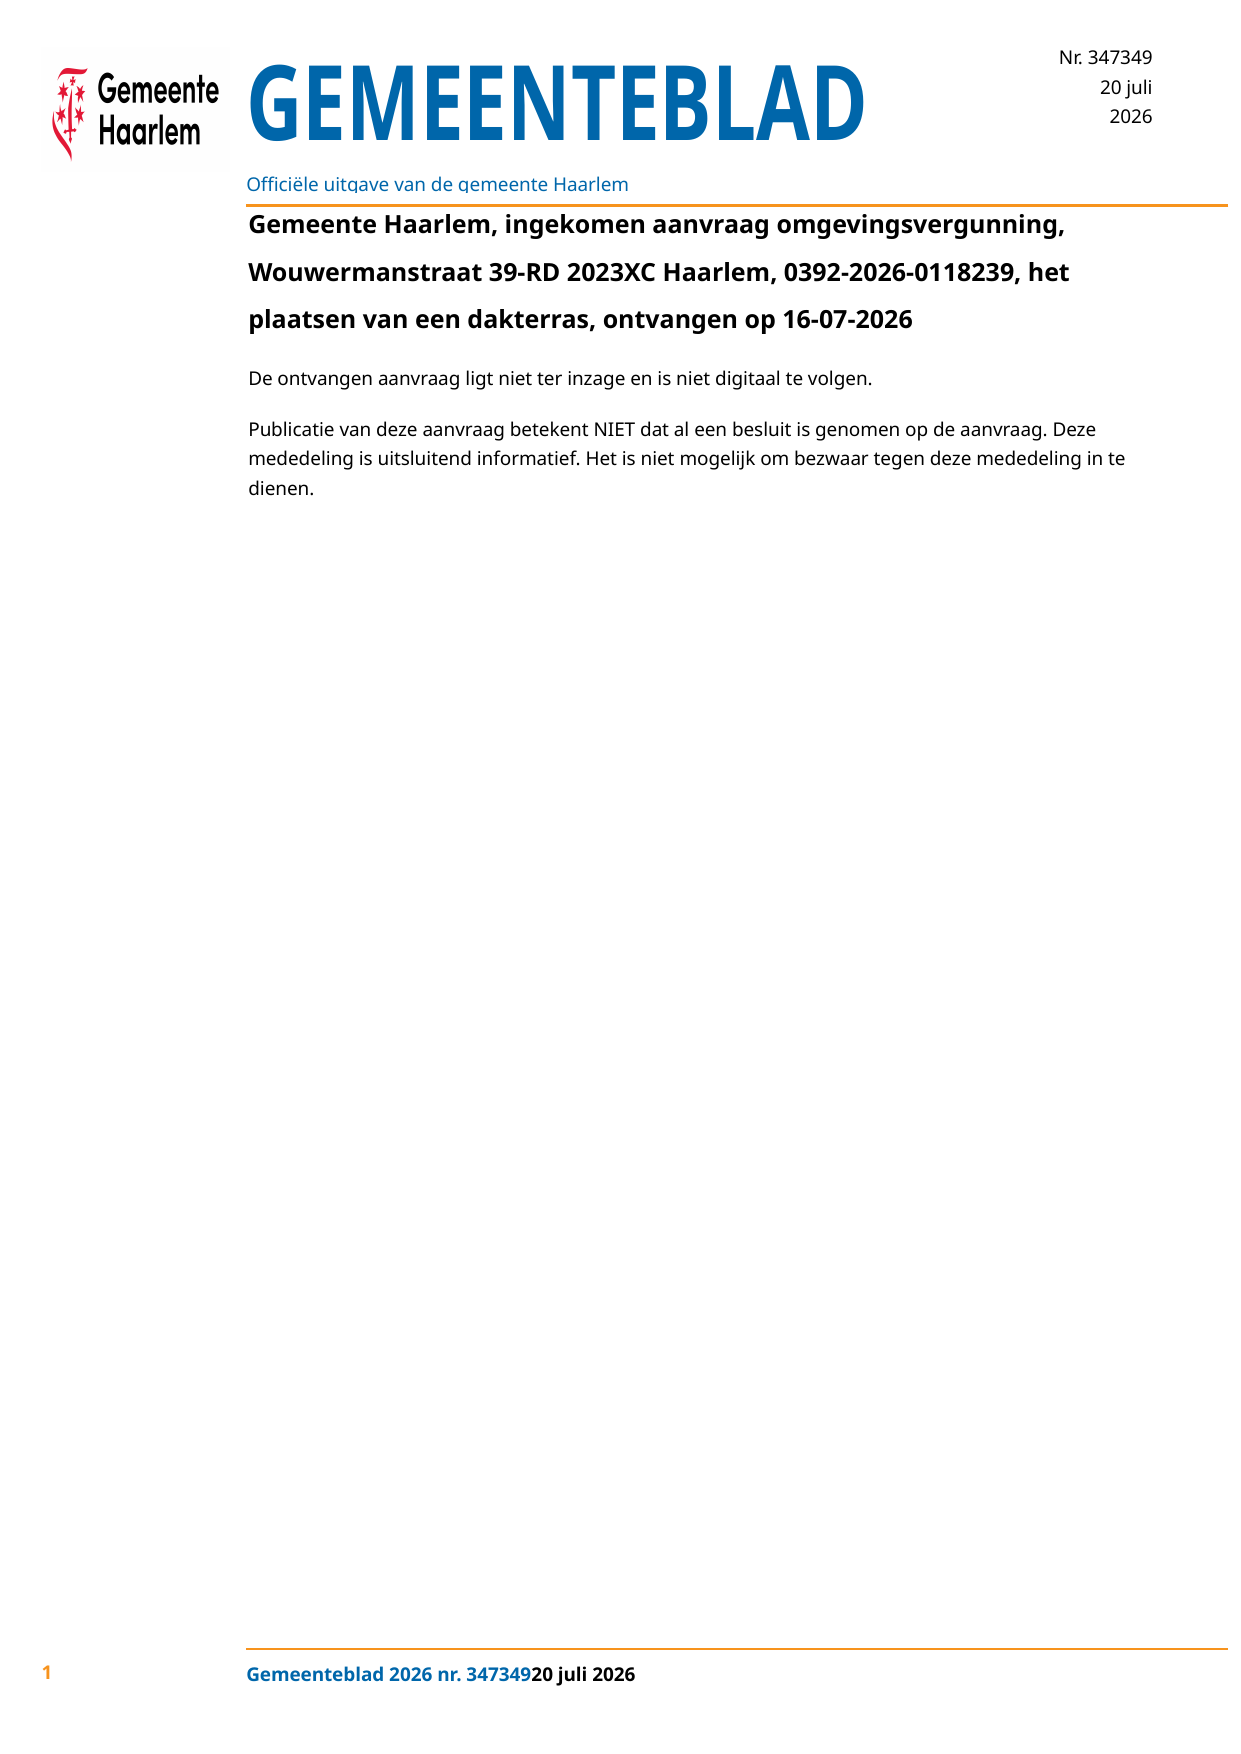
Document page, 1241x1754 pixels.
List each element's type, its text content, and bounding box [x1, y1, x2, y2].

text De ontvangen aanvraag ligt niet ter inzage en is niet digitaal te volgen. [248, 366, 1152, 391]
text Publicatie van deze aanvraag betekent NIET dat al een besluit is genomen op de aanvraag. Deze mededeling is uitsluitend informatief. Het is niet mogelijk om bezwaar tegen deze mededeling in te dienen. [248, 416, 1152, 501]
picture [41, 47, 231, 172]
text Gemeente Haarlem, ingekomen aanvraag omgevingsvergunning, Wouwermanstraat 39-RD 2023XC Haarlem, 0392-2026-0118239, het plaatsen van een dakterras, ontvangen op 16-07-2026 [248, 207, 1152, 336]
